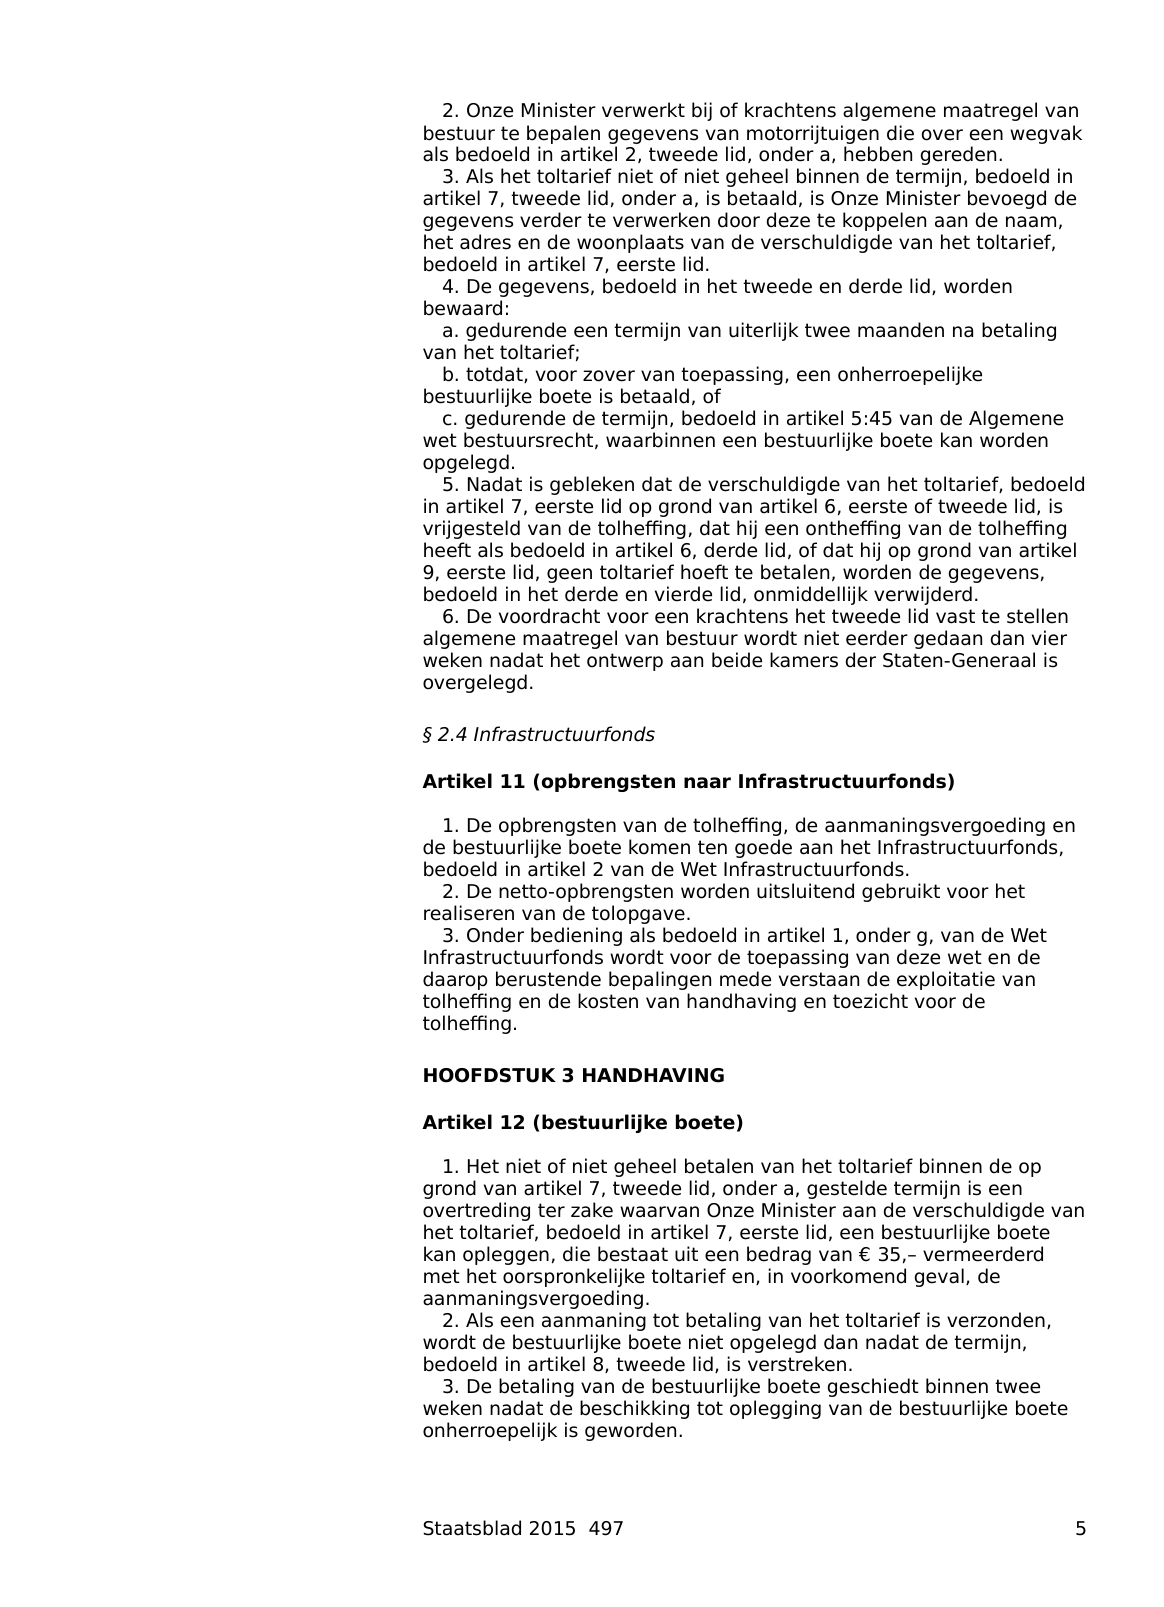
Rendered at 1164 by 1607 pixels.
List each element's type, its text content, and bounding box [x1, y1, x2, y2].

text 2. De netto-opbrengsten worden uitsluitend gebruikt voor het realiseren van de tolopgave. [422, 881, 1087, 925]
text b. totdat, voor zover van toepassing, een onherroepelijke bestuurlijke boete is betaald, of [422, 364, 1087, 408]
text 5. Nadat is gebleken dat de verschuldigde van het toltarief, bedoeld in artikel 7, eerste lid op grond van artikel 6, eerste of tweede lid, is vrijgesteld van de tolheffing, dat hij een ontheffing van de tolheffing heeft als bedoeld in artikel 6, derde lid, of dat hij op grond van artikel 9, eerste lid, geen toltarief hoeft te betalen, worden de gegevens, bedoeld in het derde en vierde lid, onmiddellijk verwijderd. [422, 474, 1087, 606]
text 2. Als een aanmaning tot betaling van het toltarief is verzonden, wordt de bestuurlijke boete niet opgelegd dan nadat de termijn, bedoeld in artikel 8, tweede lid, is verstreken. [422, 1310, 1087, 1376]
text 3. Als het toltarief niet of niet geheel binnen de termijn, bedoeld in artikel 7, tweede lid, onder a, is betaald, is Onze Minister bevoegd de gegevens verder te verwerken door deze te koppelen aan de naam, het adres en de woonplaats van de verschuldigde van het toltarief, bedoeld in artikel 7, eerste lid. [422, 166, 1087, 276]
text 6. De voordracht voor een krachtens het tweede lid vast te stellen algemene maatregel van bestuur wordt niet eerder gedaan dan vier weken nadat het ontwerp aan beide kamers der Staten-Generaal is overgelegd. [422, 606, 1087, 694]
text 3. De betaling van de bestuurlijke boete geschiedt binnen twee weken nadat de beschikking tot oplegging van de bestuurlijke boete onherroepelijk is geworden. [422, 1376, 1087, 1442]
subtitle HOOFDSTUK 3 HANDHAVING [422, 1065, 1087, 1087]
text 1. De opbrengsten van de tolheffing, de aanmaningsvergoeding en de bestuurlijke boete komen ten goede aan het Infrastructuurfonds, bedoeld in artikel 2 van de Wet Infrastructuurfonds. [422, 815, 1087, 881]
text c. gedurende de termijn, bedoeld in artikel 5:45 van de Algemene wet bestuursrecht, waarbinnen een bestuurlijke boete kan worden opgelegd. [422, 408, 1087, 474]
text a. gedurende een termijn van uiterlijk twee maanden na betaling van het toltarief; [422, 320, 1087, 364]
text 3. Onder bediening als bedoeld in artikel 1, onder g, van de Wet Infrastructuurfonds wordt voor de toepassing van deze wet en de daarop berustende bepalingen mede verstaan de exploitatie van tolheffing en de kosten van handhaving en toezicht voor de tolheffing. [422, 925, 1087, 1035]
subtitle Artikel 12 (bestuurlijke boete) [422, 1112, 1087, 1134]
text 4. De gegevens, bedoeld in het tweede en derde lid, worden bewaard: [422, 276, 1087, 320]
text 1. Het niet of niet geheel betalen van het toltarief binnen de op grond van artikel 7, tweede lid, onder a, gestelde termijn is een overtreding ter zake waarvan Onze Minister aan de verschuldigde van het toltarief, bedoeld in artikel 7, eerste lid, een bestuurlijke boete kan opleggen, die bestaat uit een bedrag van € 35,– vermeerderd met het oorspronkelijke toltarief en, in voorkomend geval, de aanmaningsvergoeding. [422, 1156, 1087, 1310]
subtitle Artikel 11 (opbrengsten naar Infrastructuurfonds) [422, 771, 1087, 793]
subtitle § 2.4 Infrastructuurfonds [422, 724, 1087, 746]
text 2. Onze Minister verwerkt bij of krachtens algemene maatregel van bestuur te bepalen gegevens van motorrijtuigen die over een wegvak als bedoeld in artikel 2, tweede lid, onder a, hebben gereden. [422, 100, 1087, 166]
